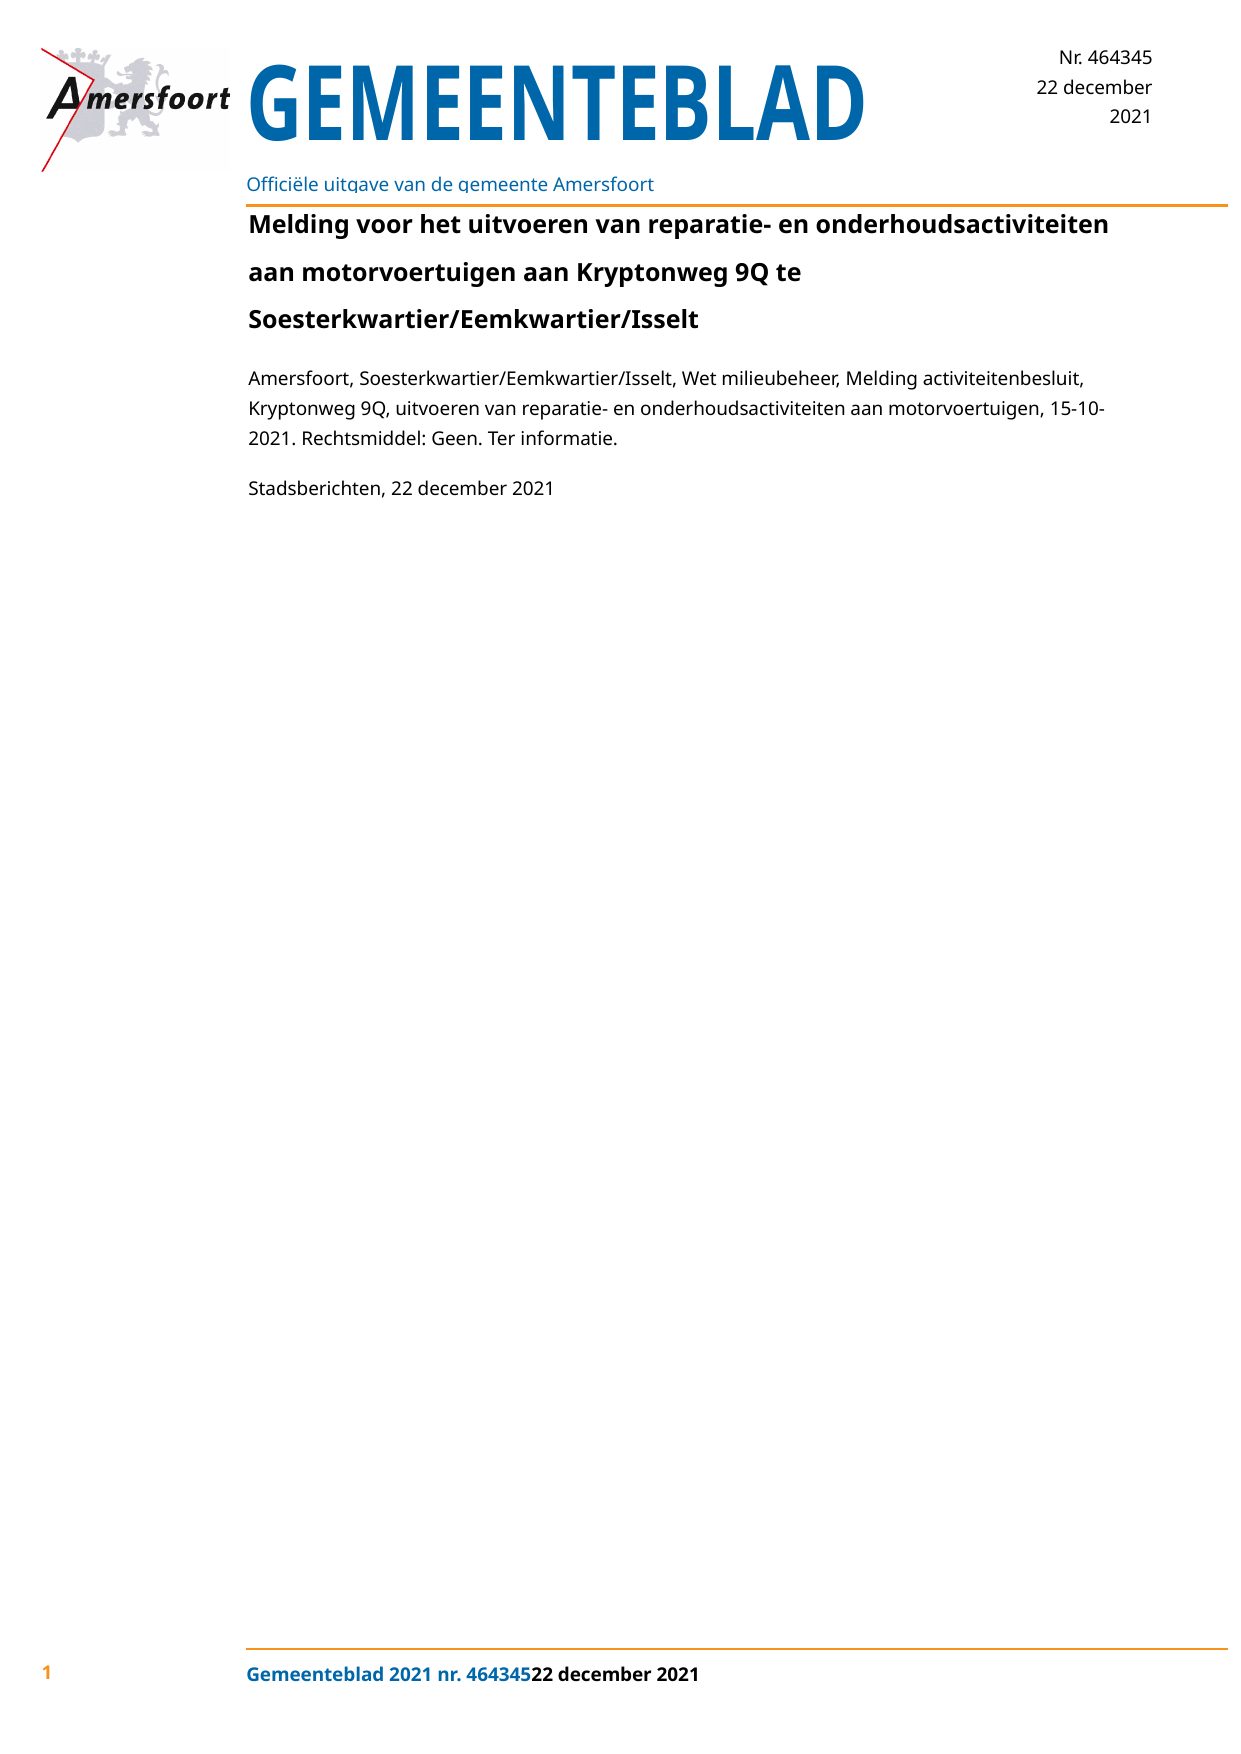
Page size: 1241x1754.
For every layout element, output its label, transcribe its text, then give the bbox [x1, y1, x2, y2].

text Stadsberichten, 22 december 2021 [248, 475, 1152, 501]
text Melding voor het uitvoeren van reparatie- en onderhoudsactiviteiten aan motorvoertuigen aan Kryptonweg 9Q te Soesterkwartier/Eemkwartier/Isselt [248, 207, 1152, 336]
picture [41, 47, 231, 172]
text Amersfoort, Soesterkwartier/Eemkwartier/Isselt, Wet milieubeheer, Melding activiteitenbesluit, Kryptonweg 9Q, uitvoeren van reparatie- en onderhoudsactiviteiten aan motorvoertuigen, 15-10-2021. Rechtsmiddel: Geen. Ter informatie. [248, 366, 1152, 450]
